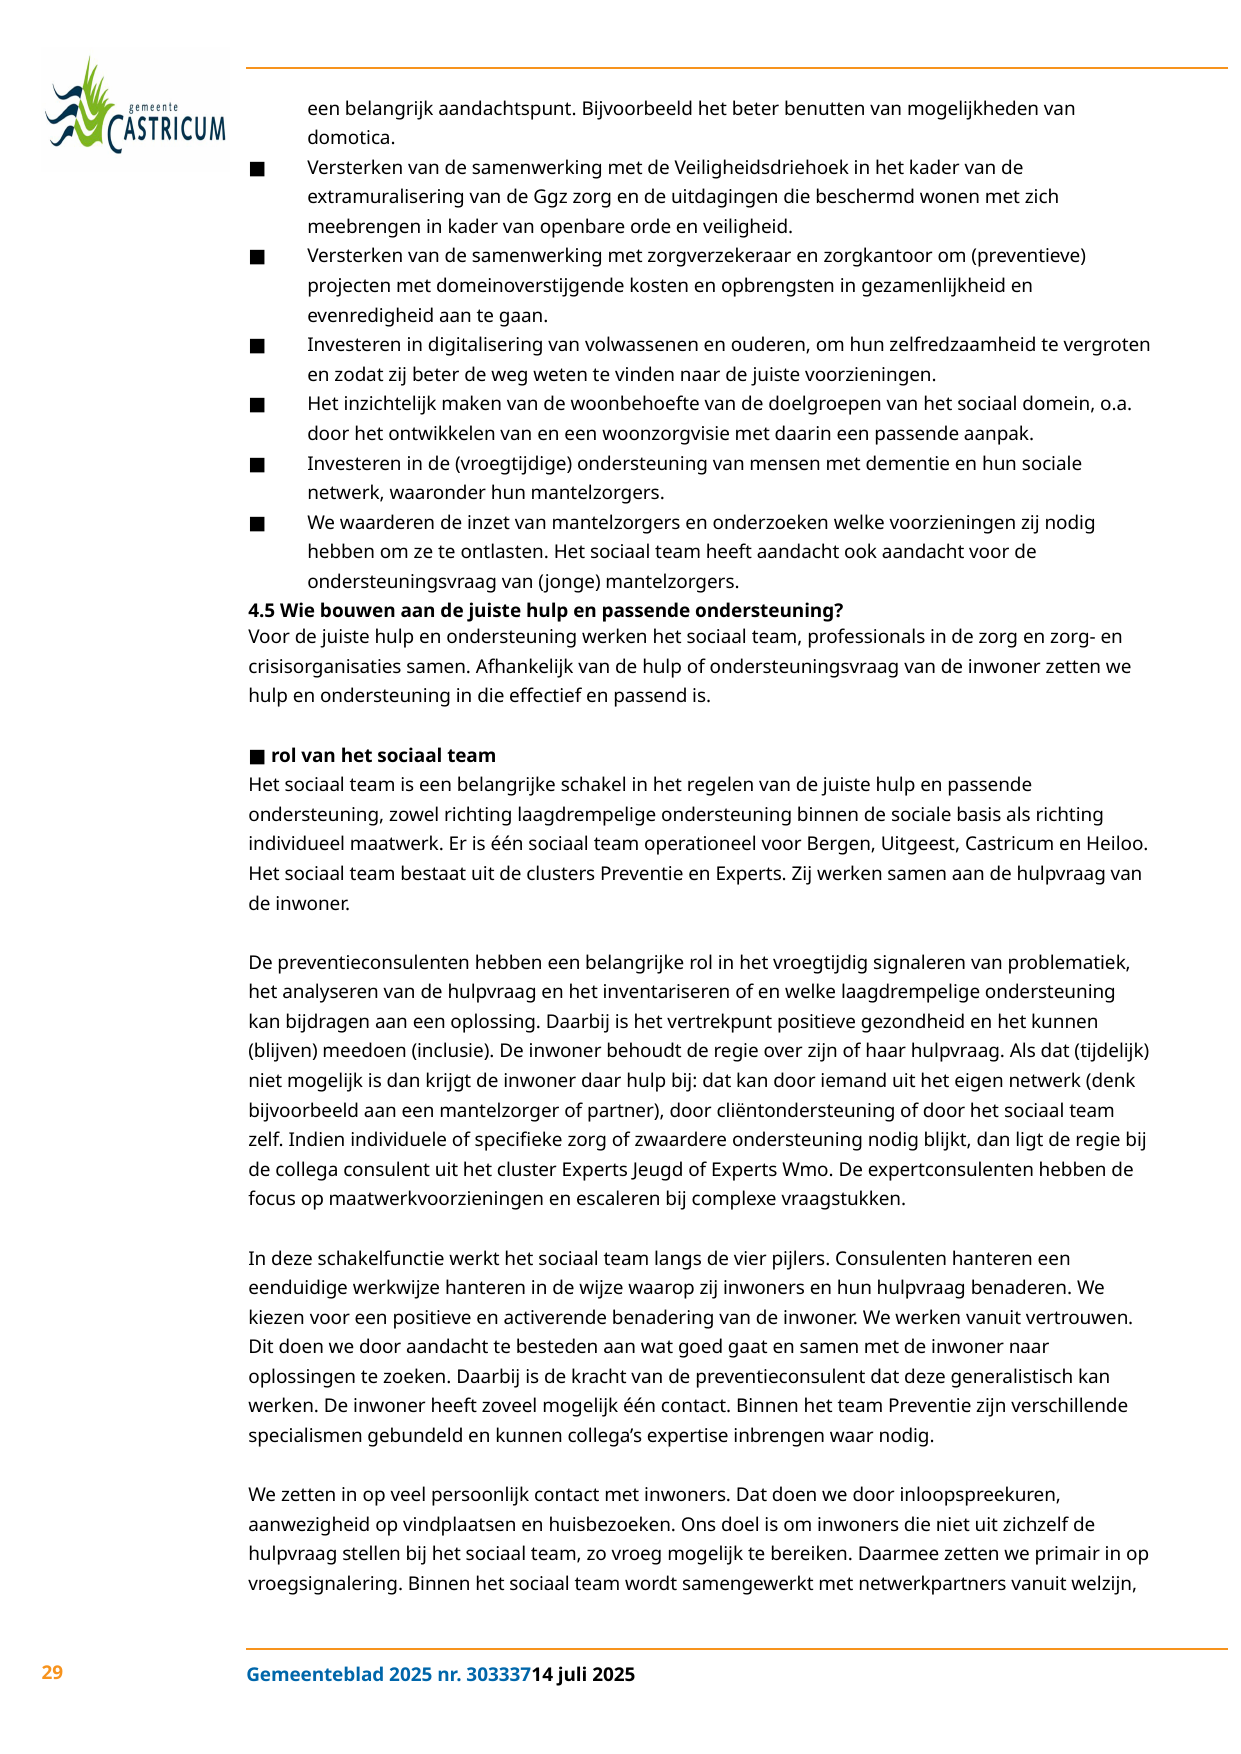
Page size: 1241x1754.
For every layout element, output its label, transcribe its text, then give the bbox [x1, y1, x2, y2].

text Het sociaal team is een belangrijke schakel in het regelen van de juiste hulp en passende ondersteuning, zowel richting laagdrempelige ondersteuning binnen de sociale basis als richting individueel maatwerk. Er is één sociaal team operationeel voor Bergen, Uitgeest, Castricum en Heiloo. Het sociaal team bestaat uit de clusters Preventie en Experts. Zij werken samen aan de hulpvraag van de inwoner. [248, 771, 1152, 915]
text 4.5 Wie bouwen aan de juiste hulp en passende ondersteuning? [248, 598, 1152, 623]
text ■ rol van het sociaal team [248, 742, 1152, 767]
list Het inzichtelijk maken van de woonbehoefte van de doelgroepen van het sociaal domein, o.a. door het ontwikkelen van en een woonzorgvisie met daarin een passende aanpak. [248, 391, 1152, 446]
list Versterken van de samenwerking met de Veiligheidsdriehoek in het kader van de extramuralisering van de Ggz zorg en de uitdagingen die beschermd wonen met zich meebrengen in kader van openbare orde en veiligheid. [248, 154, 1152, 239]
list Investeren in de (vroegtijdige) ondersteuning van mensen met dementie en hun sociale netwerk, waaronder hun mantelzorgers. [248, 450, 1152, 505]
text We zetten in op veel persoonlijk contact met inwoners. Dat doen we door inloopspreekuren, aanwezigheid op vindplaatsen en huisbezoeken. Ons doel is om inwoners die niet uit zichzelf de hulpvraag stellen bij het sociaal team, zo vroeg mogelijk te bereiken. Daarmee zetten we primair in op vroegsignalering. Binnen het sociaal team wordt samengewerkt met netwerkpartners vanuit welzijn, [248, 1481, 1152, 1596]
text In deze schakelfunctie werkt het sociaal team langs de vier pijlers. Consulenten hanteren een eenduidige werkwijze hanteren in de wijze waarop zij inwoners en hun hulpvraag benaderen. We kiezen voor een positieve en activerende benadering van de inwoner. We werken vanuit vertrouwen. Dit doen we door aandacht te besteden aan wat goed gaat en samen met de inwoner naar oplossingen te zoeken. Daarbij is de kracht van de preventieconsulent dat deze generalistisch kan werken. De inwoner heeft zoveel mogelijk één contact. Binnen het team Preventie zijn verschillende specialismen gebundeld en kunnen collega’s expertise inbrengen waar nodig. [248, 1245, 1152, 1448]
list een belangrijk aandachtspunt. Bijvoorbeeld het beter benutten van mogelijkheden van domotica. [248, 95, 1152, 150]
list Versterken van de samenwerking met zorgverzekeraar en zorgkantoor om (preventieve) projecten met domeinoverstijgende kosten en opbrengsten in gezamenlijkheid en evenredigheid aan te gaan. [248, 243, 1152, 328]
picture [41, 47, 231, 172]
text De preventieconsulenten hebben een belangrijke rol in het vroegtijdig signaleren van problematiek, het analyseren van de hulpvraag en het inventariseren of en welke laagdrempelige ondersteuning kan bijdragen aan een oplossing. Daarbij is het vertrekpunt positieve gezondheid en het kunnen (blijven) meedoen (inclusie). De inwoner behoudt de regie over zijn of haar hulpvraag. Als dat (tijdelijk) niet mogelijk is dan krijgt de inwoner daar hulp bij: dat kan door iemand uit het eigen netwerk (denk bijvoorbeeld aan een mantelzorger of partner), door cliëntondersteuning of door het sociaal team zelf. Indien individuele of specifieke zorg of zwaardere ondersteuning nodig blijkt, dan ligt de regie bij de collega consulent uit het cluster Experts Jeugd of Experts Wmo. De expertconsulenten hebben de focus op maatwerkvoorzieningen en escaleren bij complexe vraagstukken. [248, 949, 1152, 1211]
text Voor de juiste hulp en ondersteuning werken het sociaal team, professionals in de zorg en zorg- en crisisorganisaties samen. Afhankelijk van de hulp of ondersteuningsvraag van de inwoner zetten we hulp en ondersteuning in die effectief en passend is. [248, 623, 1152, 708]
list Investeren in digitalisering van volwassenen en ouderen, om hun zelfredzaamheid te vergroten en zodat zij beter de weg weten te vinden naar de juiste voorzieningen. [248, 331, 1152, 387]
list We waarderen de inzet van mantelzorgers en onderzoeken welke voorzieningen zij nodig hebben om ze te ontlasten. Het sociaal team heeft aandacht ook aandacht voor de ondersteuningsvraag van (jonge) mantelzorgers. [248, 509, 1152, 594]
